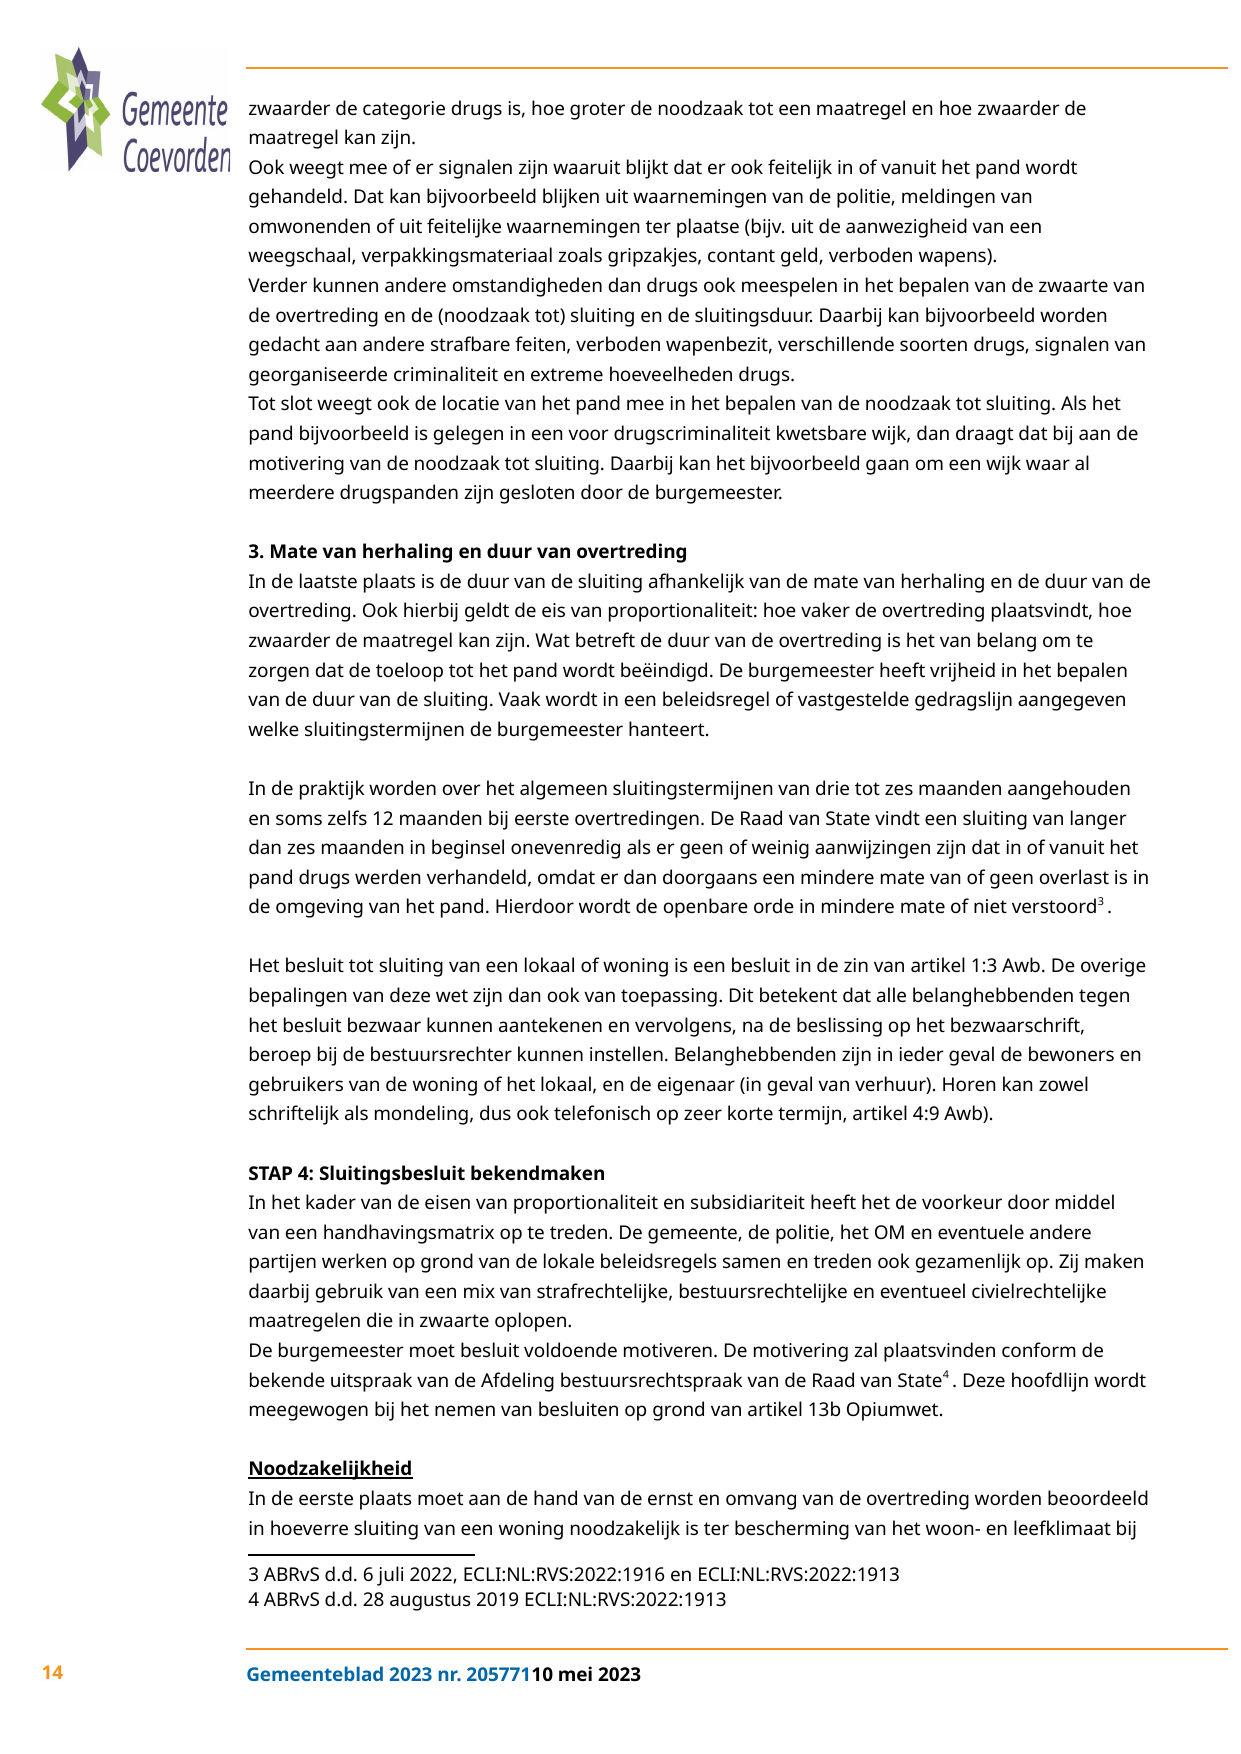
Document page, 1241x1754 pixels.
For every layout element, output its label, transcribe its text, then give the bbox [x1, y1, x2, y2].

text ABRvS d.d. 6 juli 2022, ECLI:NL:RVS:2022:1916 en ECLI:NL:RVS:2022:1913 [248, 1561, 1152, 1586]
text Het besluit tot sluiting van een lokaal of woning is een besluit in de zin van artikel 1:3 Awb. De overige bepalingen van deze wet zijn dan ook van toepassing. Dit betekent dat alle belanghebbenden tegen het besluit bezwaar kunnen aantekenen en vervolgens, na de beslissing op het bezwaarschrift, beroep bij de bestuursrechter kunnen instellen. Belanghebbenden zijn in ieder geval de bewoners en gebruikers van de woning of het lokaal, en de eigenaar (in geval van verhuur). Horen kan zowel schriftelijk als mondeling, dus ook telefonisch op zeer korte termijn, artikel 4:9 Awb). [248, 953, 1152, 1126]
text ABRvS d.d. 28 augustus 2019 ECLI:NL:RVS:2022:1913 [248, 1586, 1152, 1612]
text In het kader van de eisen van proportionaliteit en subsidiariteit heeft het de voorkeur door middel van een handhavingsmatrix op te treden. De gemeente, de politie, het OM en eventuele andere partijen werken op grond van de lokale beleidsregels samen en treden ook gezamenlijk op. Zij maken daarbij gebruik van een mix van strafrechtelijke, bestuursrechtelijke en eventueel civielrechtelijke maatregelen die in zwaarte oplopen. [248, 1189, 1152, 1333]
text Tot slot weegt ook de locatie van het pand mee in het bepalen van de noodzaak tot sluiting. Als het pand bijvoorbeeld is gelegen in een voor drugscriminaliteit kwetsbare wijk, dan draagt dat bij aan de motivering van de noodzaak tot sluiting. Daarbij kan het bijvoorbeeld gaan om een wijk waar al meerdere drugspanden zijn gesloten door de burgemeester. [248, 391, 1152, 505]
text 3. Mate van herhaling en duur van overtreding [248, 538, 1152, 564]
text STAP 4: Sluitingsbesluit bekendmaken [248, 1160, 1152, 1186]
text Ook weegt mee of er signalen zijn waaruit blijkt dat er ook feitelijk in of vanuit het pand wordt gehandeld. Dat kan bijvoorbeeld blijken uit waarnemingen van de politie, meldingen van omwonenden of uit feitelijke waarnemingen ter plaatse (bijv. uit de aanwezigheid van een weegschaal, verpakkingsmateriaal zoals gripzakjes, contant geld, verboden wapens). [248, 154, 1152, 268]
text De burgemeester moet besluit voldoende motiveren. De motivering zal plaatsvinden conform de bekende uitspraak van de Afdeling bestuursrechtspraak van de Raad van State. Deze hoofdlijn wordt meegewogen bij het nemen van besluiten op grond van artikel 13b Opiumwet. [248, 1337, 1152, 1422]
text Noodzakelijkheid [248, 1456, 1152, 1481]
picture [41, 47, 231, 172]
text Verder kunnen andere omstandigheden dan drugs ook meespelen in het bepalen van de zwaarte van de overtreding en de (noodzaak tot) sluiting en de sluitingsduur. Daarbij kan bijvoorbeeld worden gedacht aan andere strafbare feiten, verboden wapenbezit, verschillende soorten drugs, signalen van georganiseerde criminaliteit en extreme hoeveelheden drugs. [248, 272, 1152, 387]
text zwaarder de categorie drugs is, hoe groter de noodzaak tot een maatregel en hoe zwaarder de maatregel kan zijn. [248, 95, 1152, 150]
text In de eerste plaats moet aan de hand van de ernst en omvang van de overtreding worden beoordeeld in hoeverre sluiting van een woning noodzakelijk is ter bescherming van het woon- en leefklimaat bij [248, 1485, 1152, 1541]
text In de laatste plaats is de duur van de sluiting afhankelijk van de mate van herhaling en de duur van de overtreding. Ook hierbij geldt de eis van proportionaliteit: hoe vaker de overtreding plaatsvindt, hoe zwaarder de maatregel kan zijn. Wat betreft de duur van de overtreding is het van belang om te zorgen dat de toeloop tot het pand wordt beëindigd. De burgemeester heeft vrijheid in het bepalen van de duur van de sluiting. Vaak wordt in een beleidsregel of vastgestelde gedragslijn aangegeven welke sluitingstermijnen de burgemeester hanteert. [248, 568, 1152, 742]
text In de praktijk worden over het algemeen sluitingstermijnen van drie tot zes maanden aangehouden en soms zelfs 12 maanden bij eerste overtredingen. De Raad van State vindt een sluiting van langer dan zes maanden in beginsel onevenredig als er geen of weinig aanwijzingen zijn dat in of vanuit het pand drugs werden verhandeld, omdat er dan doorgaans een mindere mate van of geen overlast is in de omgeving van het pand. Hierdoor wordt de openbare orde in mindere mate of niet verstoord. [248, 775, 1152, 919]
